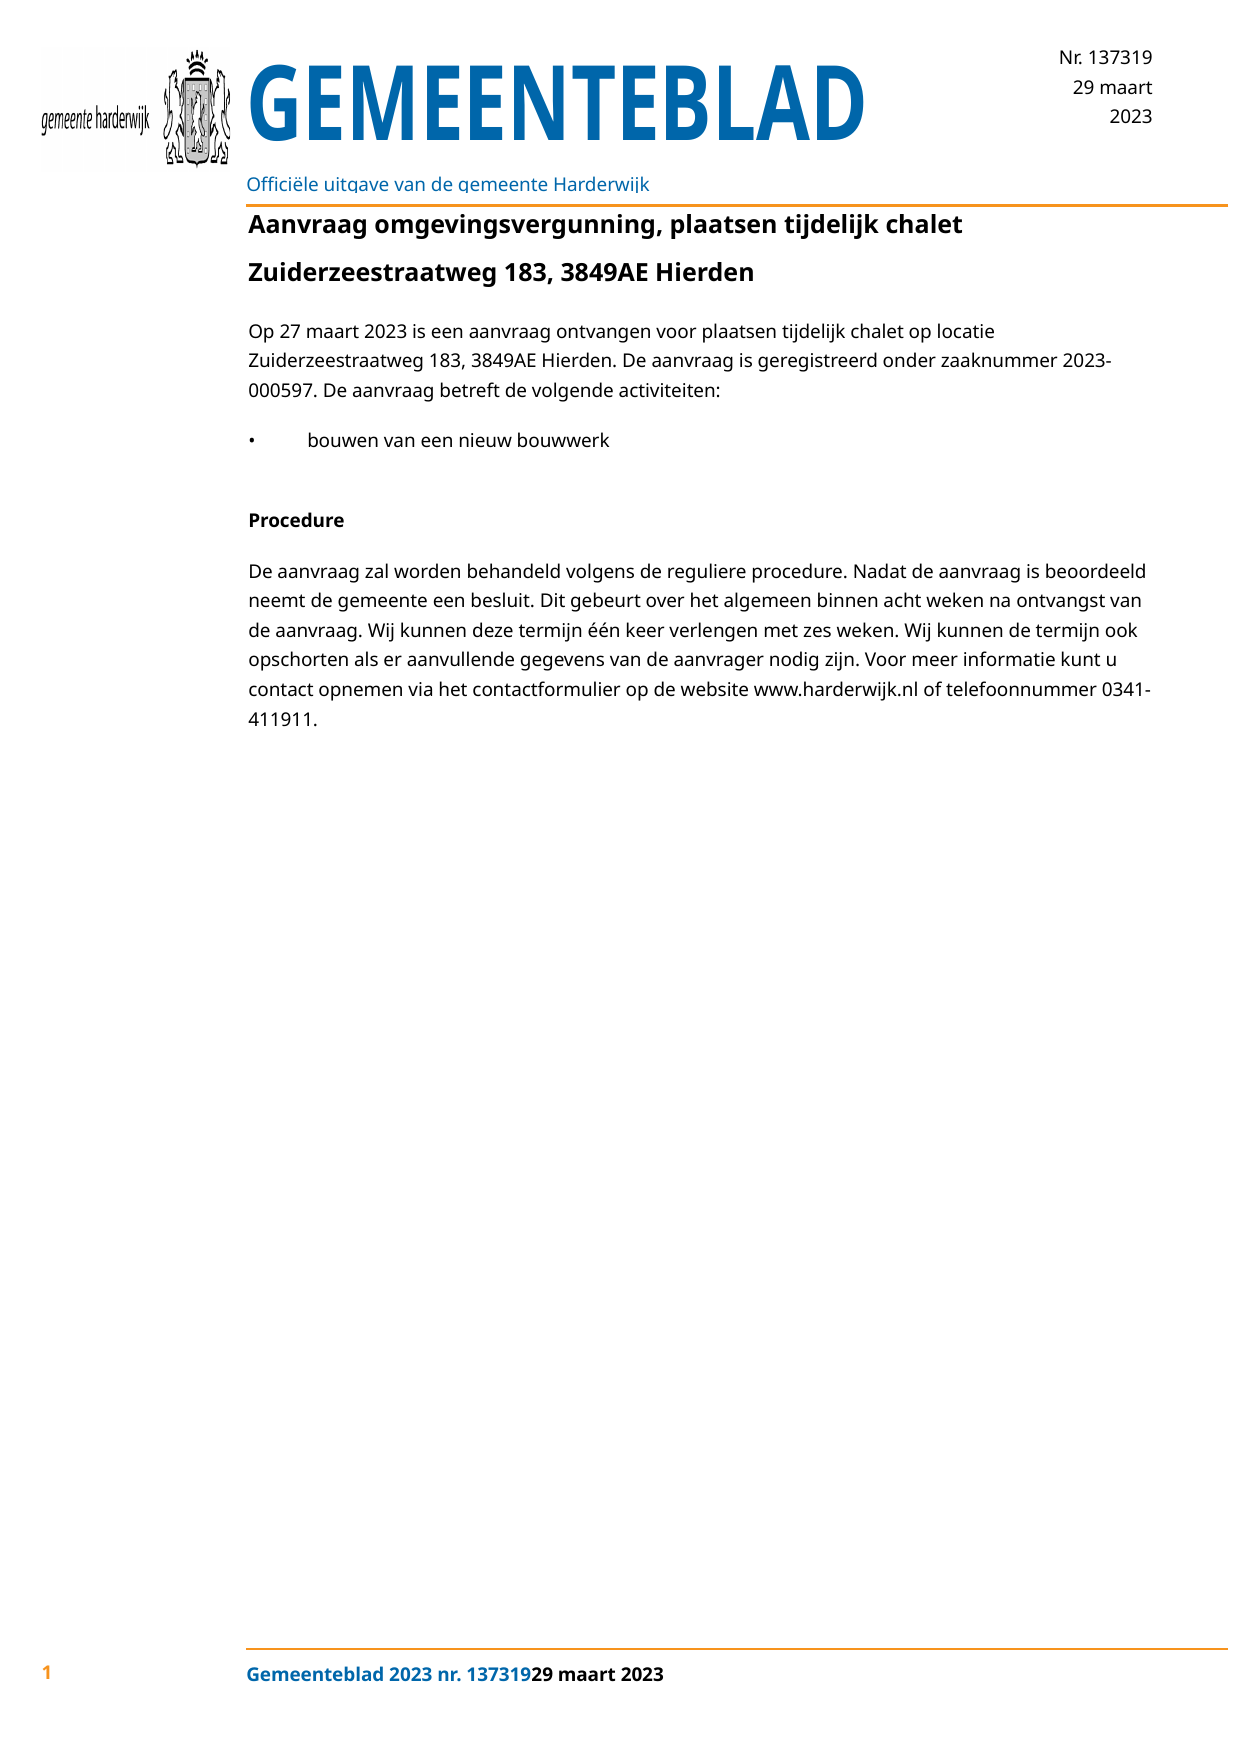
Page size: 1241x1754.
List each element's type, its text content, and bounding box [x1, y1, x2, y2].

text Aanvraag omgevingsvergunning, plaatsen tijdelijk chalet Zuiderzeestraatweg 183, 3849AE Hierden [248, 207, 1152, 288]
text Procedure [248, 507, 1152, 533]
text Op 27 maart 2023 is een aanvraag ontvangen voor plaatsen tijdelijk chalet op locatie Zuiderzeestraatweg 183, 3849AE Hierden. De aanvraag is geregistreerd onder zaaknummer 2023-000597. De aanvraag betreft de volgende activiteiten: [248, 318, 1152, 403]
text De aanvraag zal worden behandeld volgens de reguliere procedure. Nadat de aanvraag is beoordeeld neemt de gemeente een besluit. Dit gebeurt over het algemeen binnen acht weken na ontvangst van de aanvraag. Wij kunnen deze termijn één keer verlengen met zes weken. Wij kunnen de termijn ook opschorten als er aanvullende gegevens van de aanvrager nodig zijn. Voor meer informatie kunt u contact opnemen via het contactformulier op de website www.harderwijk.nl of telefoonnummer 0341-411911. [248, 558, 1152, 732]
picture [41, 47, 231, 172]
list bouwen van een nieuw bouwwerk [248, 427, 1152, 453]
